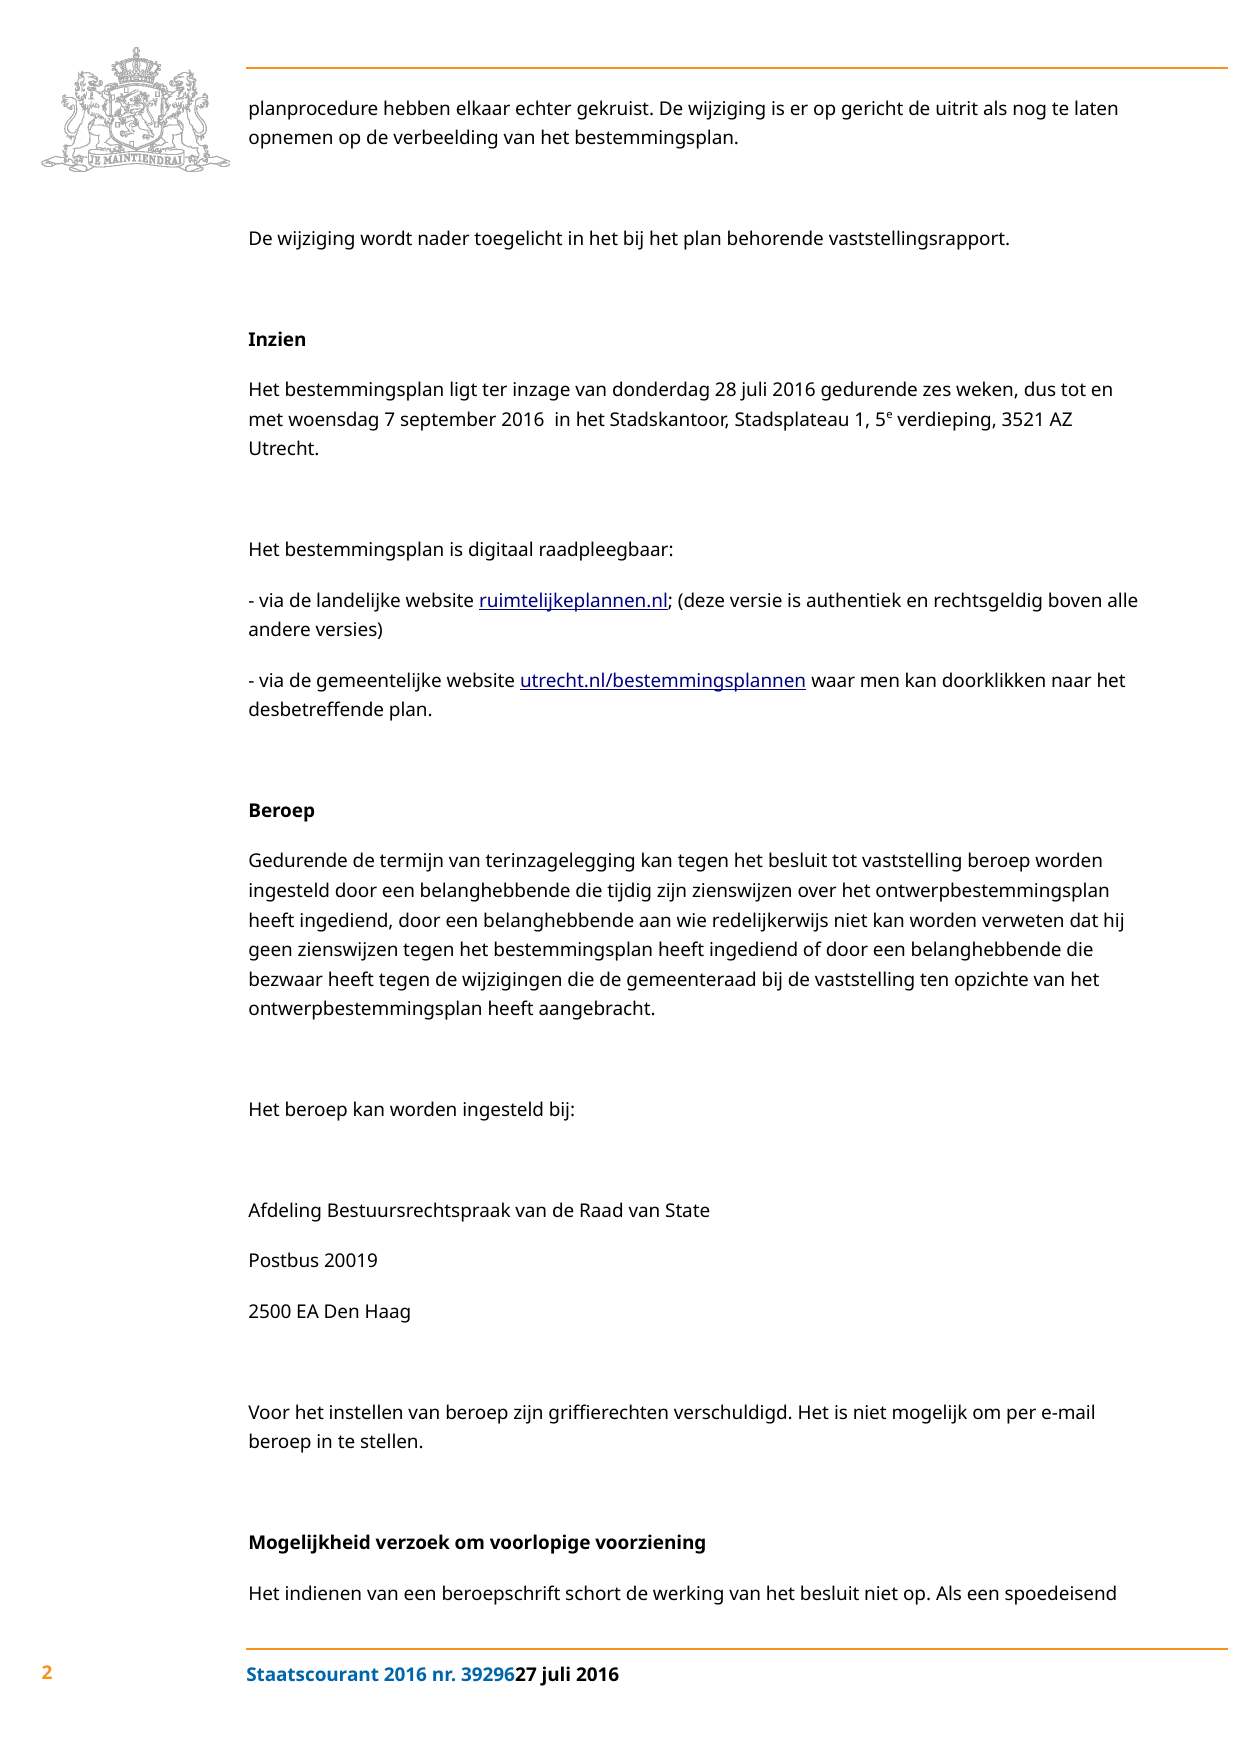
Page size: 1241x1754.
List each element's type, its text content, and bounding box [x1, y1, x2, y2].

text Voor het instellen van beroep zijn griffierechten verschuldigd. Het is niet mogelijk om per e-mail beroep in te stellen. [248, 1399, 1152, 1454]
text - via de gemeentelijke website utrecht.nl/bestemmingsplannen waar men kan doorklikken naar het desbetreffende plan. [248, 667, 1152, 722]
picture [41, 47, 231, 172]
text Postbus 20019 [248, 1248, 1152, 1273]
text - via de landelijke website ruimtelijkeplannen.nl; (deze versie is authentiek en rechtsgeldig boven alle andere versies) [248, 587, 1152, 642]
text De wijziging wordt nader toegelicht in het bij het plan behorende vaststellingsrapport. [248, 225, 1152, 251]
text Gedurende de termijn van terinzagelegging kan tegen het besluit tot vaststelling beroep worden ingesteld door een belanghebbende die tijdig zijn zienswijzen over het ontwerpbestemmingsplan heeft ingediend, door een belanghebbende aan wie redelijkerwijs niet kan worden verweten dat hij geen zienswijzen tegen het bestemmingsplan heeft ingediend of door een belanghebbende die bezwaar heeft tegen de wijzigingen die de gemeenteraad bij de vaststelling ten opzichte van het ontwerpbestemmingsplan heeft aangebracht. [248, 848, 1152, 1021]
text Het bestemmingsplan ligt ter inzage van donderdag 28 juli 2016 gedurende zes weken, dus tot en met woensdag 7 september 2016 in het Stadskantoor, Stadsplateau 1, 5e verdieping, 3521 AZ Utrecht. [248, 376, 1152, 461]
text planprocedure hebben elkaar echter gekruist. De wijziging is er op gericht de uitrit als nog te laten opnemen op de verbeelding van het bestemmingsplan. [248, 95, 1152, 150]
text 2500 EA Den Haag [248, 1298, 1152, 1324]
text Mogelijkheid verzoek om voorlopige voorziening [248, 1529, 1152, 1555]
text Het bestemmingsplan is digitaal raadpleegbaar: [248, 536, 1152, 562]
text Afdeling Bestuursrechtspraak van de Raad van State [248, 1197, 1152, 1223]
text Inzien [248, 326, 1152, 352]
text Het indienen van een beroepschrift schort de werking van het besluit niet op. Als een spoedeisend [248, 1580, 1152, 1606]
text Het beroep kan worden ingesteld bij: [248, 1096, 1152, 1122]
text Beroep [248, 797, 1152, 823]
